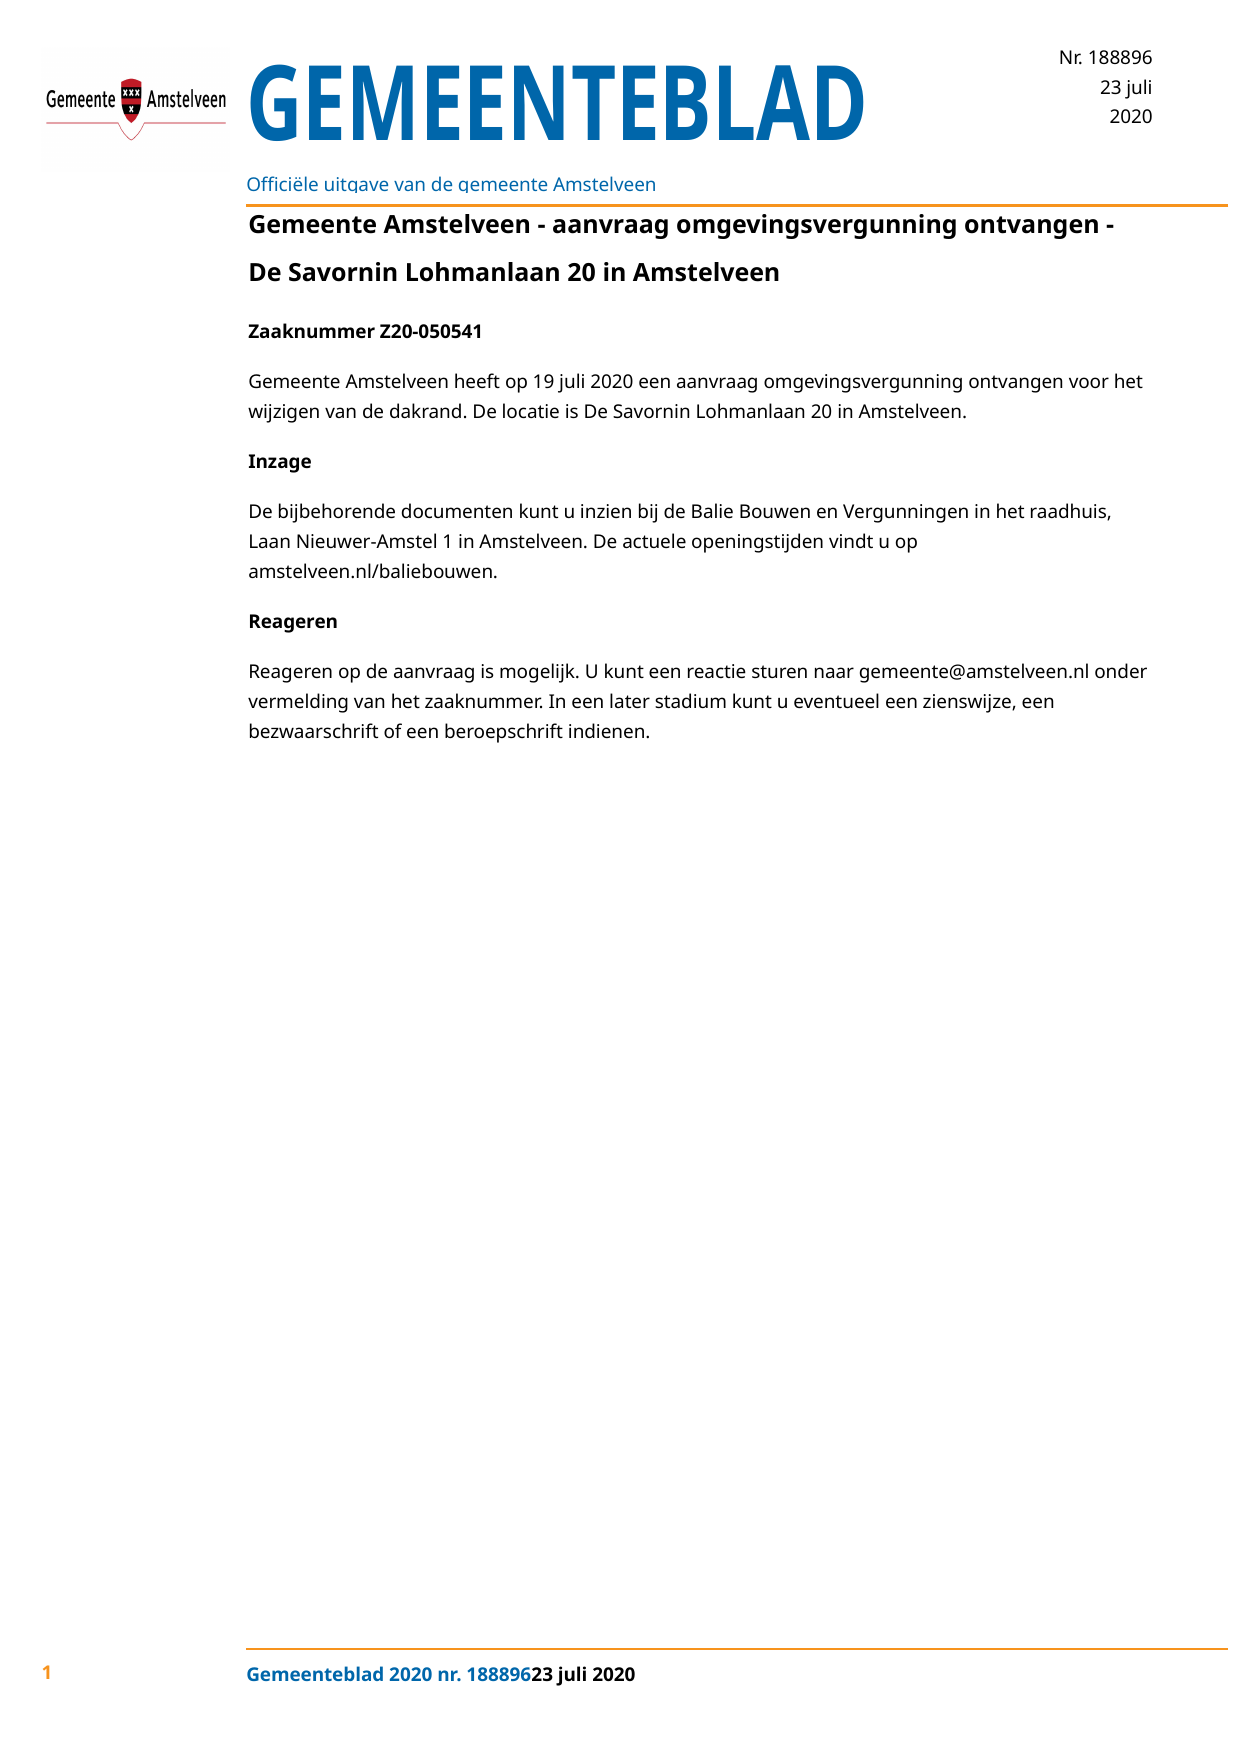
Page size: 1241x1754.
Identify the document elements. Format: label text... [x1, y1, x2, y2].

text Inzage [248, 448, 1152, 474]
text Gemeente Amstelveen heeft op 19 juli 2020 een aanvraag omgevingsvergunning ontvangen voor het wijzigen van de dakrand. De locatie is De Savornin Lohmanlaan 20 in Amstelveen. [248, 368, 1152, 424]
text De bijbehorende documenten kunt u inzien bij de Balie Bouwen en Vergunningen in het raadhuis, Laan Nieuwer-Amstel 1 in Amstelveen. De actuele openingstijden vindt u op amstelveen.nl/baliebouwen. [248, 499, 1152, 584]
text Gemeente Amstelveen - aanvraag omgevingsvergunning ontvangen - De Savornin Lohmanlaan 20 in Amstelveen [248, 207, 1152, 288]
text Zaaknummer Z20-050541 [248, 318, 1152, 344]
picture [41, 47, 231, 172]
text Reageren [248, 608, 1152, 634]
text Reageren op de aanvraag is mogelijk. U kunt een reactie sturen naar gemeente@amstelveen.nl onder vermelding van het zaaknummer. In een later stadium kunt u eventueel een zienswijze, een bezwaarschrift of een beroepschrift indienen. [248, 659, 1152, 744]
